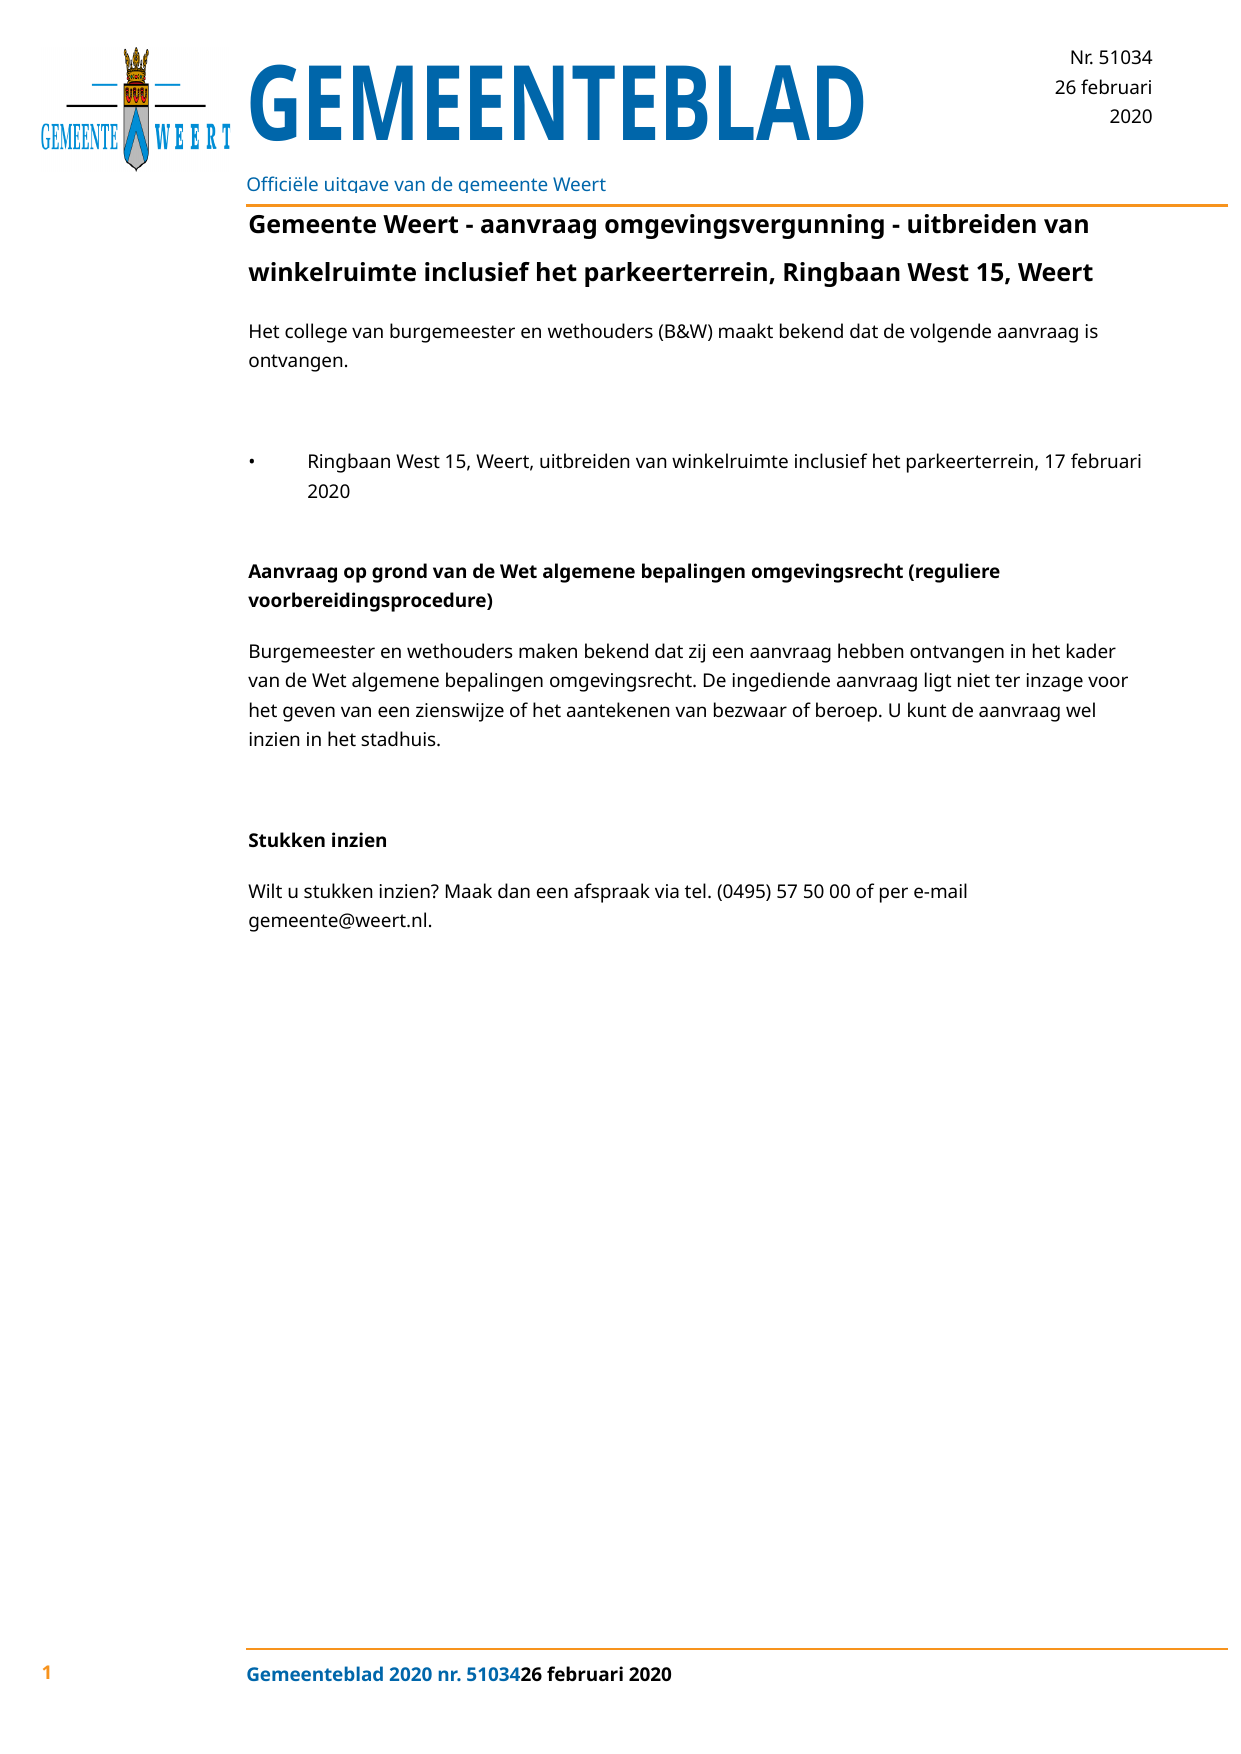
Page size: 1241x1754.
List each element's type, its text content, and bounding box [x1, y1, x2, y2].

text Gemeente Weert - aanvraag omgevingsvergunning - uitbreiden van winkelruimte inclusief het parkeerterrein, Ringbaan West 15, Weert [248, 207, 1152, 288]
text Stukken inzien [248, 827, 1152, 853]
text Aanvraag op grond van de Wet algemene bepalingen omgevingsrecht (reguliere voorbereidingsprocedure) [248, 558, 1152, 613]
picture [41, 47, 231, 172]
text Het college van burgemeester en wethouders (B&W) maakt bekend dat de volgende aanvraag is ontvangen. [248, 318, 1152, 373]
text Burgemeester en wethouders maken bekend dat zij een aanvraag hebben ontvangen in het kader van de Wet algemene bepalingen omgevingsrecht. De ingediende aanvraag ligt niet ter inzage voor het geven van een zienswijze of het aantekenen van bezwaar of beroep. U kunt de aanvraag wel inzien in het stadhuis. [248, 638, 1152, 752]
list Ringbaan West 15, Weert, uitbreiden van winkelruimte inclusief het parkeerterrein, 17 februari 2020 [248, 448, 1152, 504]
text Wilt u stukken inzien? Maak dan een afspraak via tel. (0495) 57 50 00 of per e-mail gemeente@weert.nl. [248, 878, 1152, 933]
